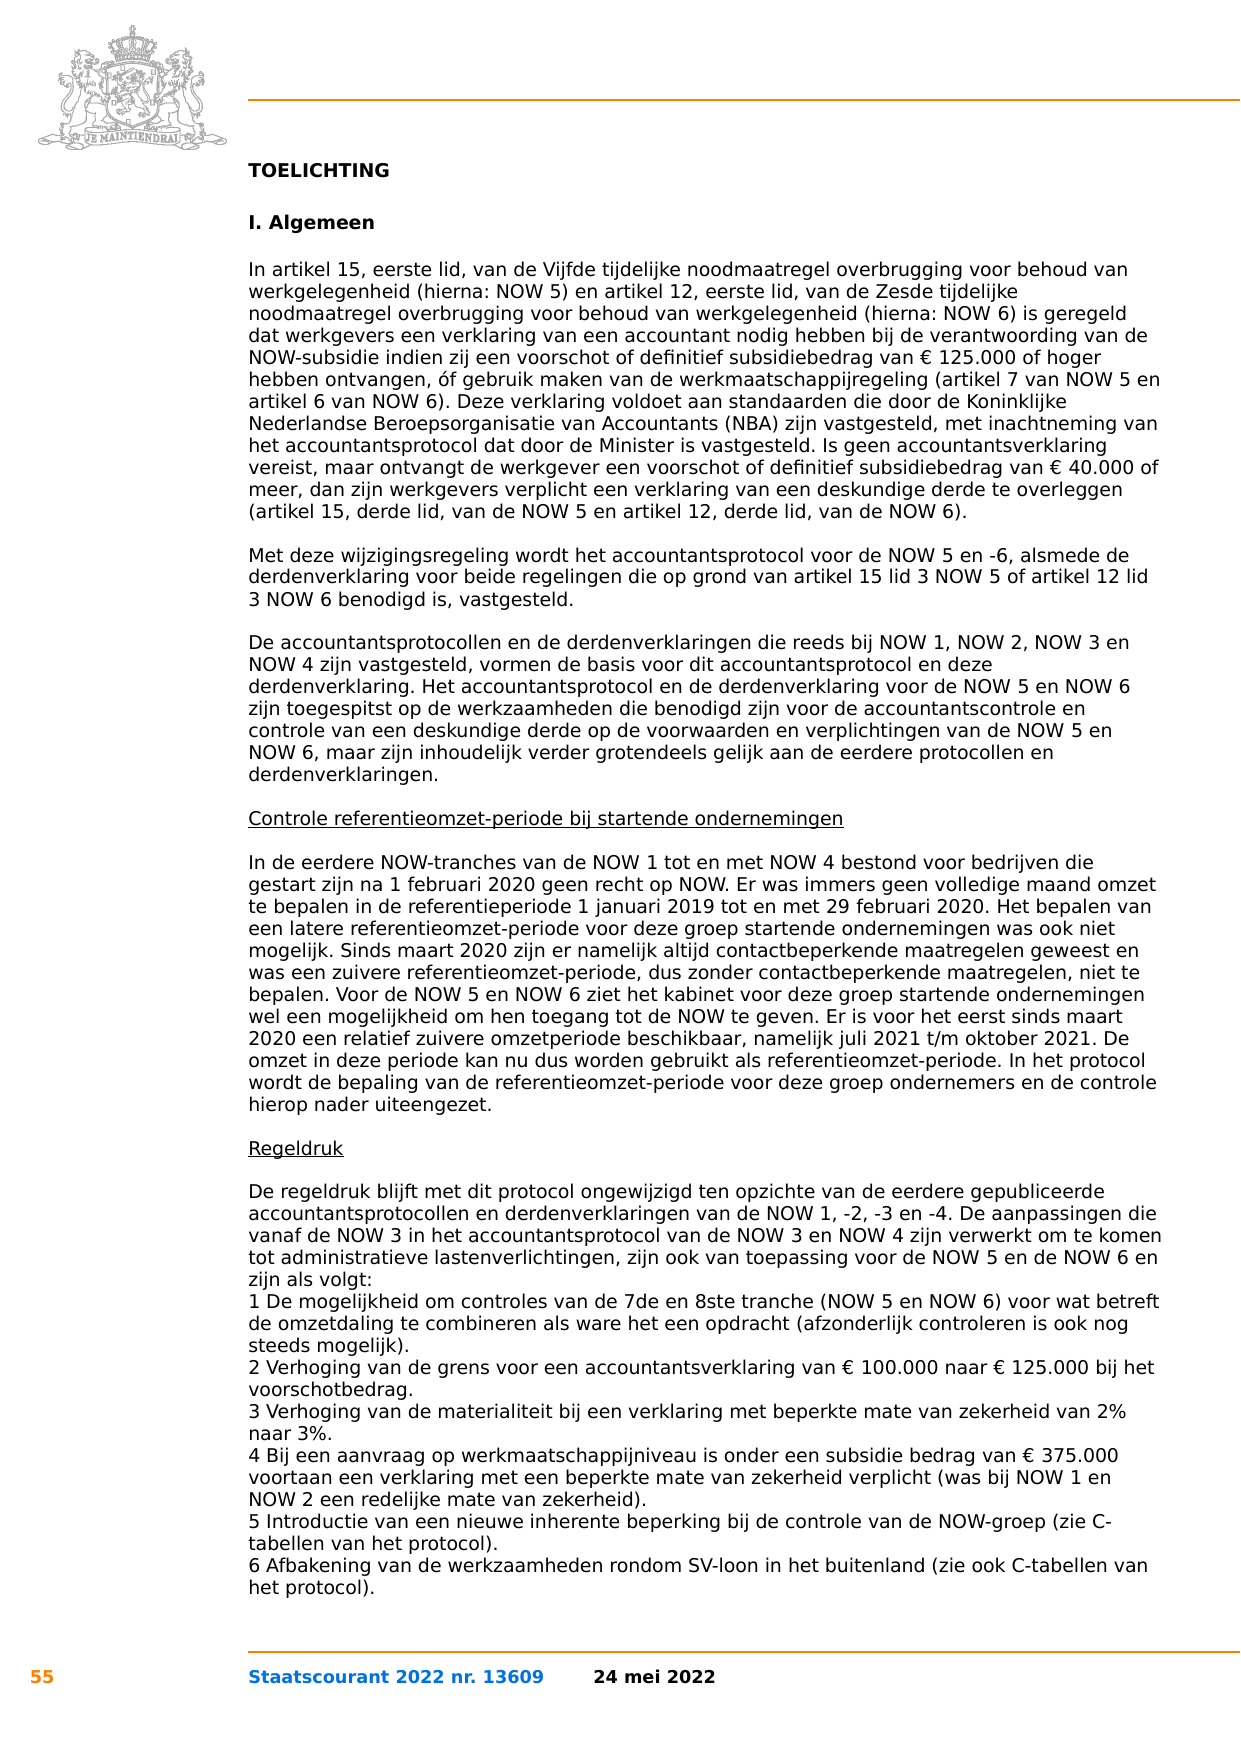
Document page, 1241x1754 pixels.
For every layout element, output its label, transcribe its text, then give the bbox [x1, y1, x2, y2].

text De regeldruk blijft met dit protocol ongewijzigd ten opzichte van de eerdere gepubliceerde accountantsprotocollen en derdenverklaringen van de NOW 1, -2, -3 en -4. De aanpassingen die vanaf de NOW 3 in het accountantsprotocol van de NOW 3 en NOW 4 zijn verwerkt om te komen tot administratieve lastenverlichtingen, zijn ook van toepassing voor de NOW 5 en de NOW 6 en zijn als volgt: [248, 1181, 1163, 1291]
text In artikel 15, eerste lid, van de Vijfde tijdelijke noodmaatregel overbrugging voor behoud van werkgelegenheid (hierna: NOW 5) en artikel 12, eerste lid, van de Zesde tijdelijke noodmaatregel overbrugging voor behoud van werkgelegenheid (hierna: NOW 6) is geregeld dat werkgevers een verklaring van een accountant nodig hebben bij de verantwoording van de NOW-subsidie indien zij een voorschot of definitief subsidiebedrag van € 125.000 of hoger hebben ontvangen, óf gebruik maken van de werkmaatschappijregeling (artikel 7 van NOW 5 en artikel 6 van NOW 6). Deze verklaring voldoet aan standaarden die door de Koninklijke Nederlandse Beroepsorganisatie van Accountants (NBA) zijn vastgesteld, met inachtneming van het accountantsprotocol dat door de Minister is vastgesteld. Is geen accountantsverklaring vereist, maar ontvangt de werkgever een voorschot of definitief subsidiebedrag van € 40.000 of meer, dan zijn werkgevers verplicht een verklaring van een deskundige derde te overleggen (artikel 15, derde lid, van de NOW 5 en artikel 12, derde lid, van de NOW 6). [248, 259, 1163, 523]
subtitle Controle referentieomzet-periode bij startende ondernemingen [248, 808, 1163, 830]
text 3 Verhoging van de materialiteit bij een verklaring met beperkte mate van zekerheid van 2% naar 3%. [248, 1401, 1163, 1445]
subtitle TOELICHTING [248, 160, 1163, 182]
subtitle I. Algemeen [248, 212, 1163, 234]
picture [38, 25, 227, 150]
text 1 De mogelijkheid om controles van de 7de en 8ste tranche (NOW 5 en NOW 6) voor wat betreft de omzetdaling te combineren als ware het een opdracht (afzonderlijk controleren is ook nog steeds mogelijk). [248, 1291, 1163, 1357]
text Met deze wijzigingsregeling wordt het accountantsprotocol voor de NOW 5 en -6, alsmede de derdenverklaring voor beide regelingen die op grond van artikel 15 lid 3 NOW 5 of artikel 12 lid 3 NOW 6 benodigd is, vastgesteld. [248, 544, 1163, 610]
subtitle Regeldruk [248, 1137, 1163, 1159]
text In de eerdere NOW-tranches van de NOW 1 tot en met NOW 4 bestond voor bedrijven die gestart zijn na 1 februari 2020 geen recht op NOW. Er was immers geen volledige maand omzet te bepalen in de referentieperiode 1 januari 2019 tot en met 29 februari 2020. Het bepalen van een latere referentieomzet-periode voor deze groep startende ondernemingen was ook niet mogelijk. Sinds maart 2020 zijn er namelijk altijd contactbeperkende maatregelen geweest en was een zuivere referentieomzet-periode, dus zonder contactbeperkende maatregelen, niet te bepalen. Voor de NOW 5 en NOW 6 ziet het kabinet voor deze groep startende ondernemingen wel een mogelijkheid om hen toegang tot de NOW te geven. Er is voor het eerst sinds maart 2020 een relatief zuivere omzetperiode beschikbaar, namelijk juli 2021 t/m oktober 2021. De omzet in deze periode kan nu dus worden gebruikt als referentieomzet-periode. In het protocol wordt de bepaling van de referentieomzet-periode voor deze groep ondernemers en de controle hierop nader uiteengezet. [248, 852, 1163, 1116]
text 5 Introductie van een nieuwe inherente beperking bij de controle van de NOW-groep (zie C-tabellen van het protocol). [248, 1511, 1163, 1555]
text 4 Bij een aanvraag op werkmaatschappijniveau is onder een subsidie bedrag van € 375.000 voortaan een verklaring met een beperkte mate van zekerheid verplicht (was bij NOW 1 en NOW 2 een redelijke mate van zekerheid). [248, 1445, 1163, 1511]
text 6 Afbakening van de werkzaamheden rondom SV-loon in het buitenland (zie ook C-tabellen van het protocol). [248, 1555, 1163, 1599]
text 2 Verhoging van de grens voor een accountantsverklaring van € 100.000 naar € 125.000 bij het voorschotbedrag. [248, 1357, 1163, 1401]
text De accountantsprotocollen en de derdenverklaringen die reeds bij NOW 1, NOW 2, NOW 3 en NOW 4 zijn vastgesteld, vormen de basis voor dit accountantsprotocol en deze derdenverklaring. Het accountantsprotocol en de derdenverklaring voor de NOW 5 en NOW 6 zijn toegespitst op de werkzaamheden die benodigd zijn voor de accountantscontrole en controle van een deskundige derde op de voorwaarden en verplichtingen van de NOW 5 en NOW 6, maar zijn inhoudelijk verder grotendeels gelijk aan de eerdere protocollen en derdenverklaringen. [248, 632, 1163, 786]
